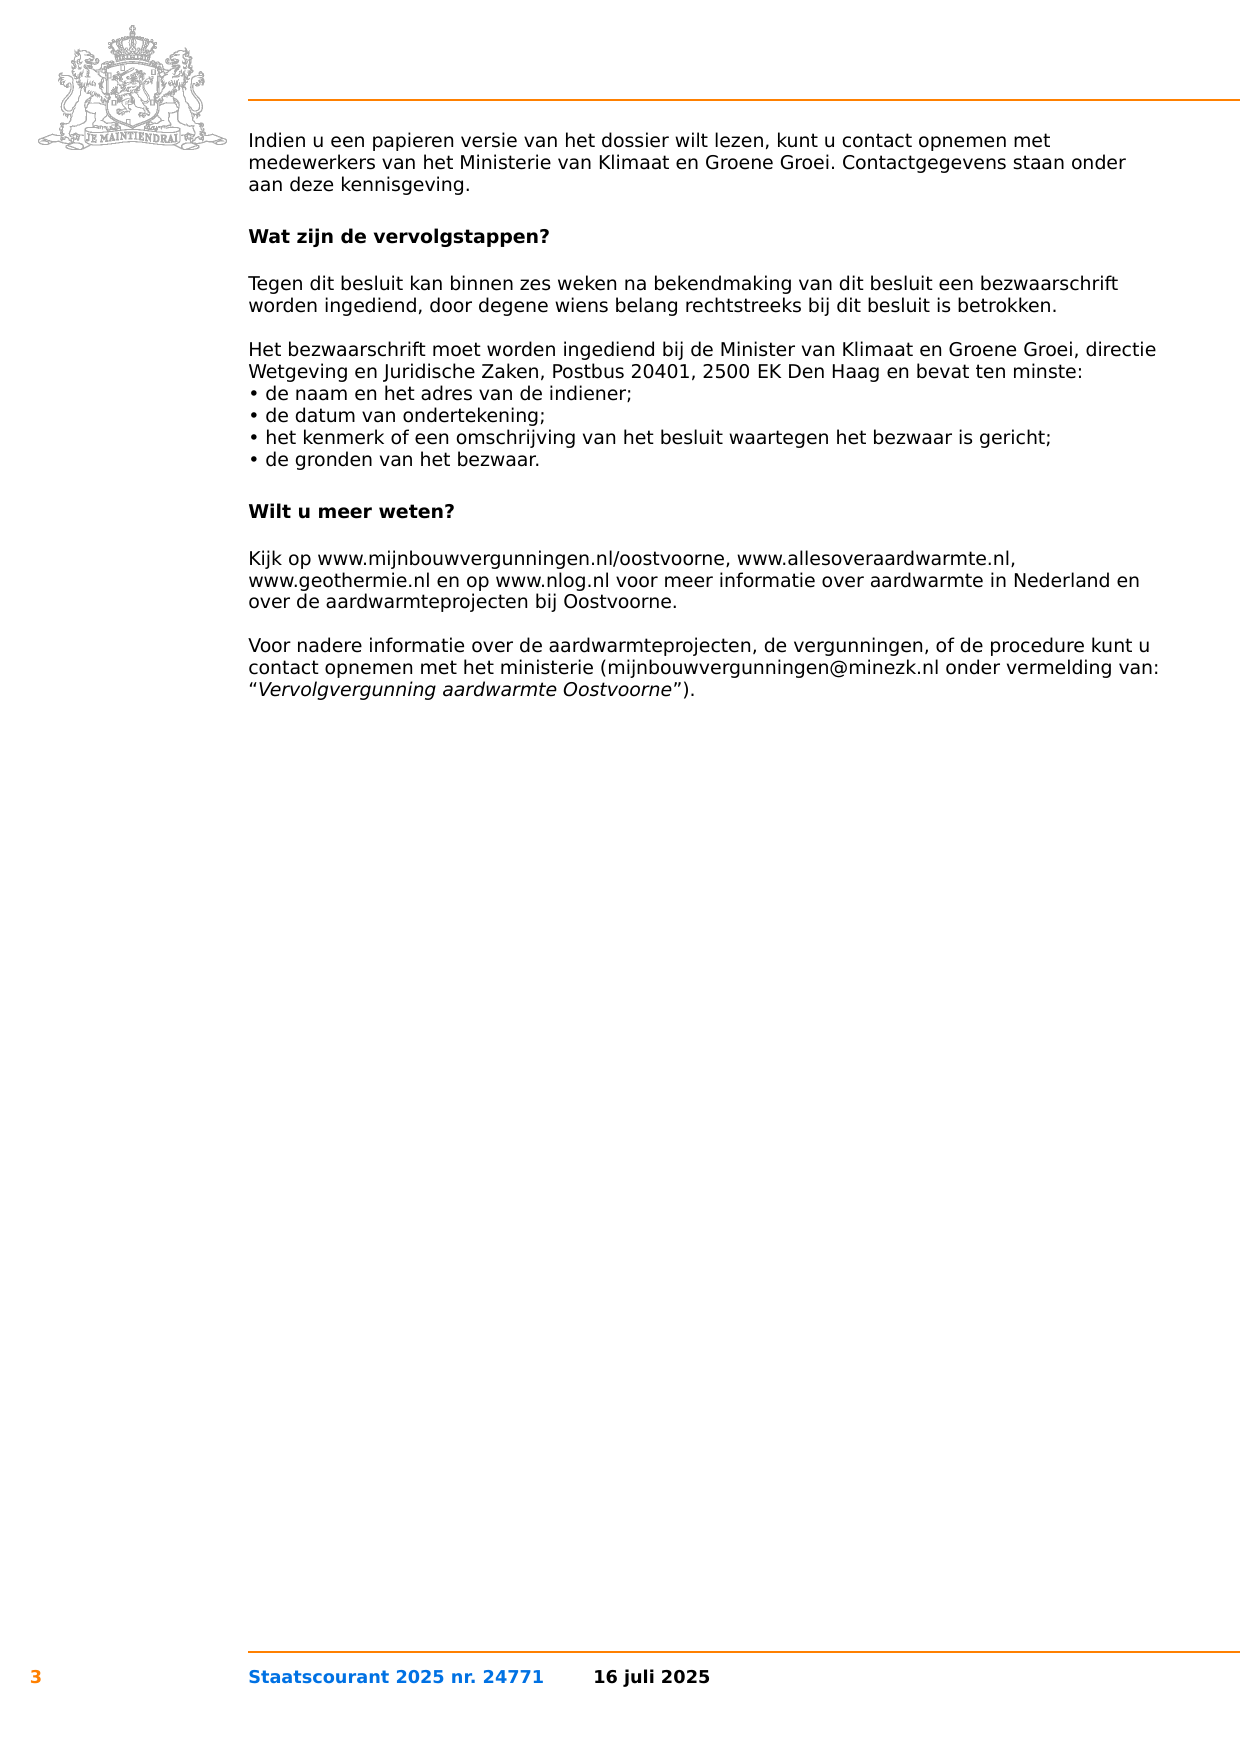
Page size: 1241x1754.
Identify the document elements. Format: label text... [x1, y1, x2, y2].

text Het bezwaarschrift moet worden ingediend bij de Minister van Klimaat en Groene Groei, directie Wetgeving en Juridische Zaken, Postbus 20401, 2500 EK Den Haag en bevat ten minste: [248, 339, 1163, 383]
text • de naam en het adres van de indiener; [248, 383, 1163, 404]
text • de gronden van het bezwaar. [248, 448, 1163, 471]
text Tegen dit besluit kan binnen zes weken na bekendmaking van dit besluit een bezwaarschrift worden ingediend, door degene wiens belang rechtstreeks bij dit besluit is betrokken. [248, 273, 1163, 317]
picture [38, 25, 227, 150]
text Kijk op www.mijnbouwvergunningen.nl/oostvoorne, www.allesoveraardwarmte.nl, www.geothermie.nl en op www.nlog.nl voor meer informatie over aardwarmte in Nederland en over de aardwarmteprojecten bij Oostvoorne. [248, 547, 1163, 613]
subtitle Wilt u meer weten? [248, 501, 1163, 522]
text Voor nadere informatie over de aardwarmteprojecten, de vergunningen, of de procedure kunt u contact opnemen met het ministerie (mijnbouwvergunningen@minezk.nl onder vermelding van: “Vervolgvergunning aardwarmte Oostvoorne”). [248, 635, 1163, 701]
text • het kenmerk of een omschrijving van het besluit waartegen het bezwaar is gericht; [248, 427, 1163, 448]
text • de datum van ondertekening; [248, 404, 1163, 427]
subtitle Wat zijn de vervolgstappen? [248, 226, 1163, 248]
text Indien u een papieren versie van het dossier wilt lezen, kunt u contact opnemen met medewerkers van het Ministerie van Klimaat en Groene Groei. Contactgegevens staan onder aan deze kennisgeving. [248, 130, 1163, 196]
